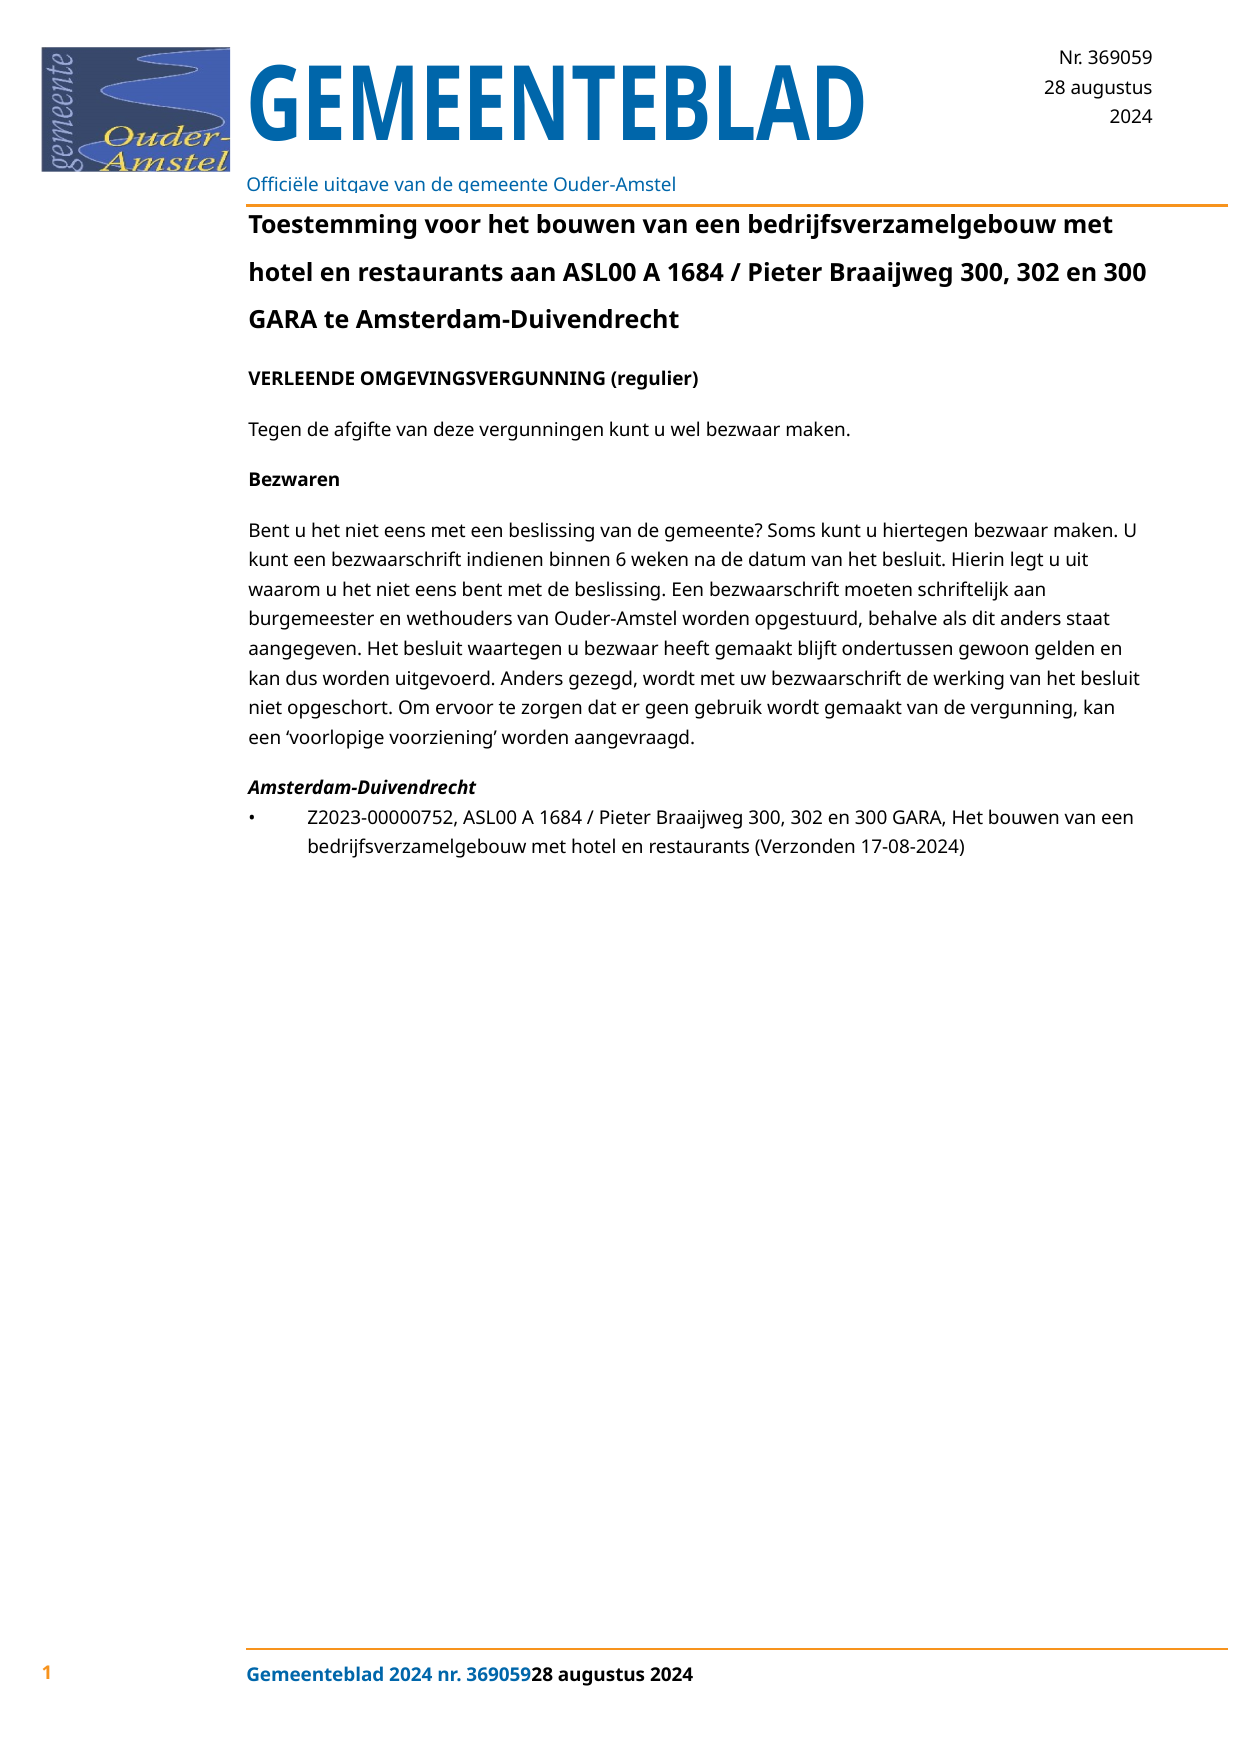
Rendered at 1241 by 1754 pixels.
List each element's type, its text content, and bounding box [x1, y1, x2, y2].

text VERLEENDE OMGEVINGSVERGUNNING (regulier) [248, 366, 1152, 391]
text Tegen de afgifte van deze vergunningen kunt u wel bezwaar maken. [248, 416, 1152, 442]
text Bent u het niet eens met een beslissing van de gemeente? Soms kunt u hiertegen bezwaar maken. U kunt een bezwaarschrift indienen binnen 6 weken na de datum van het besluit. Hierin legt u uit waarom u het niet eens bent met de beslissing. Een bezwaarschrift moeten schriftelijk aan burgemeester en wethouders van Ouder-Amstel worden opgestuurd, behalve als dit anders staat aangegeven. Het besluit waartegen u bezwaar heeft gemaakt blijft ondertussen gewoon gelden en kan dus worden uitgevoerd. Anders gezegd, wordt met uw bezwaarschrift de werking van het besluit niet opgeschort. Om ervoor te zorgen dat er geen gebruik wordt gemaakt van de vergunning, kan een ‘voorlopige voorziening’ worden aangevraagd. [248, 517, 1152, 749]
picture [41, 47, 231, 172]
text Bezwaren [248, 466, 1152, 492]
text Amsterdam-Duivendrecht [248, 774, 1152, 800]
list Z2023-00000752, ASL00 A 1684 / Pieter Braaijweg 300, 302 en 300 GARA, Het bouwen van een bedrijfsverzamelgebouw met hotel en restaurants (Verzonden 17-08-2024) [248, 804, 1152, 859]
text Toestemming voor het bouwen van een bedrijfsverzamelgebouw met hotel en restaurants aan ASL00 A 1684 / Pieter Braaijweg 300, 302 en 300 GARA te Amsterdam-Duivendrecht [248, 207, 1152, 336]
